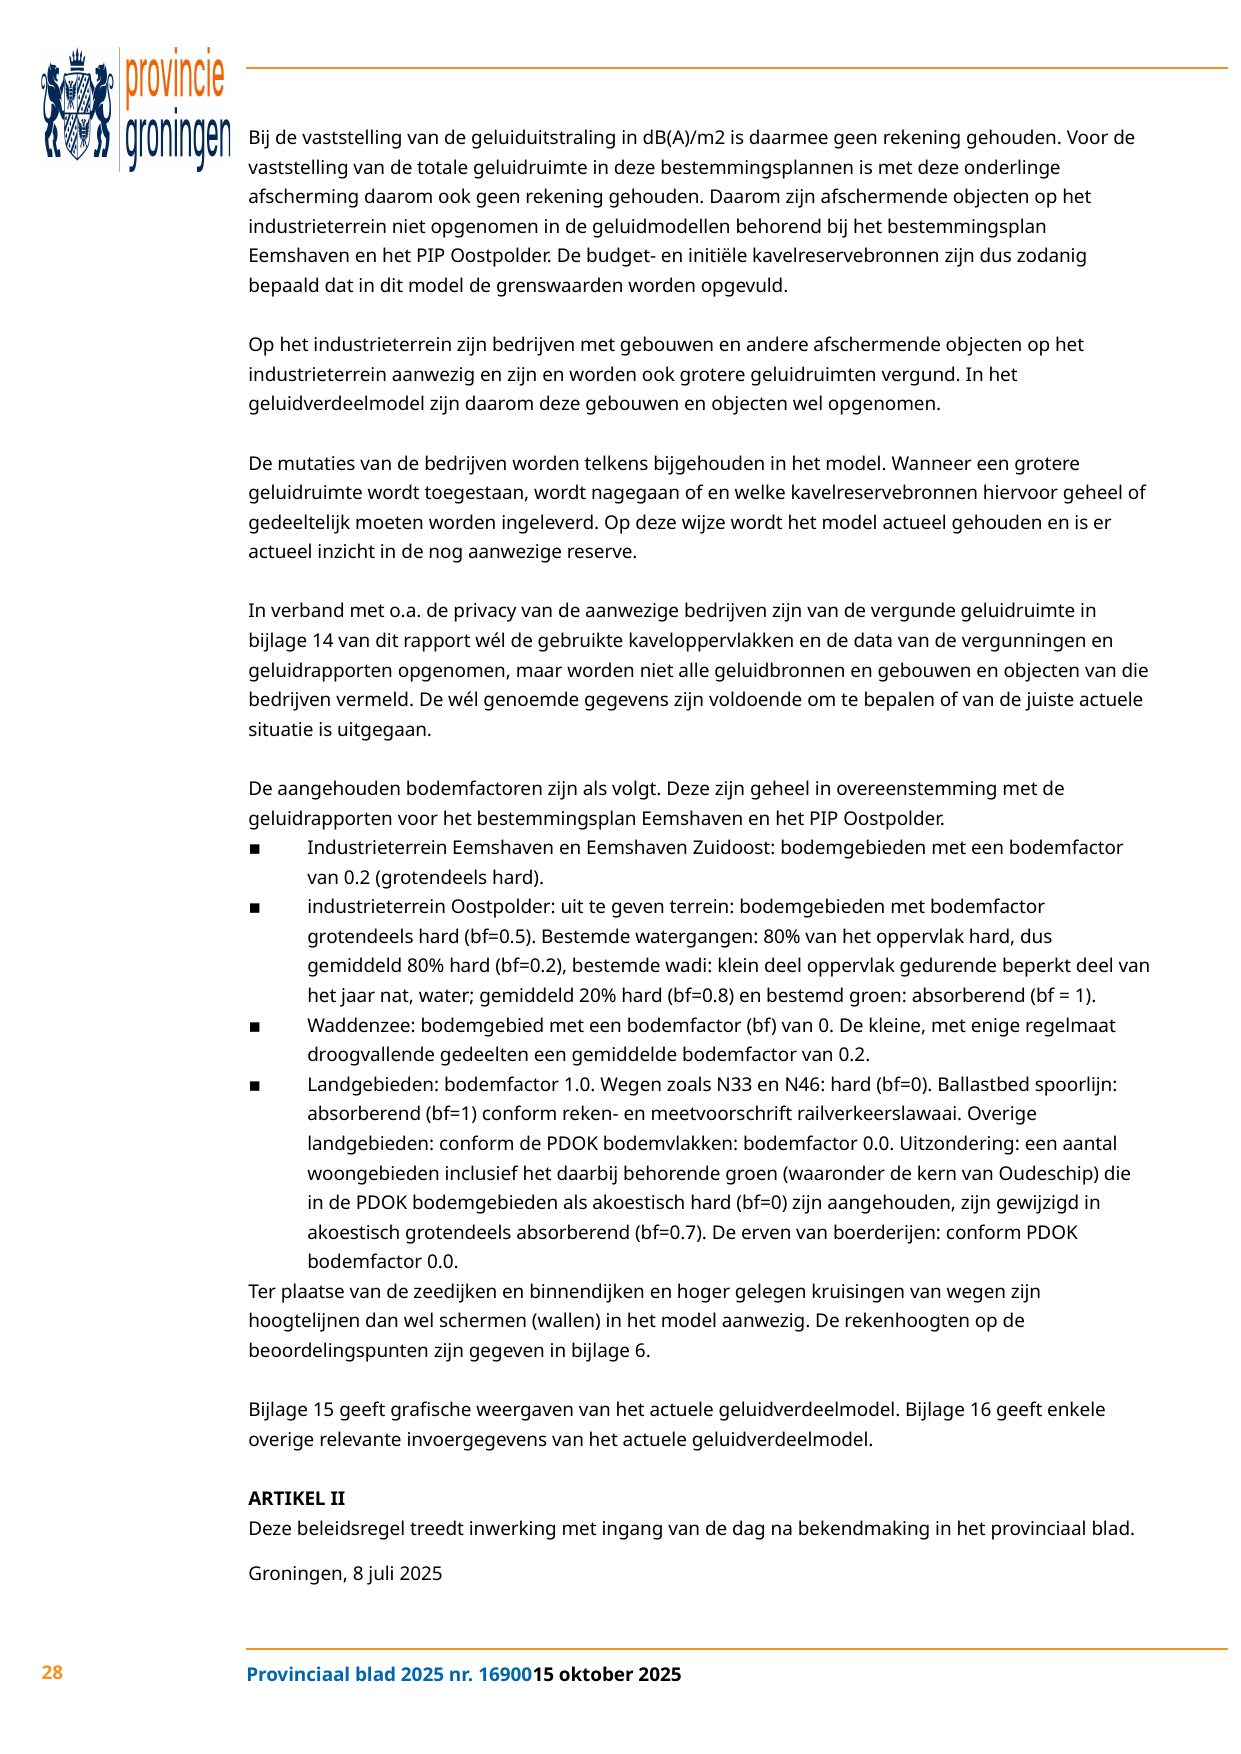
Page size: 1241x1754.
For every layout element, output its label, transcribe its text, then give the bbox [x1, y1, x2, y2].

text Groningen, 8 juli 2025 [248, 1560, 1152, 1586]
text ARTIKEL II [248, 1485, 1152, 1511]
list Landgebieden: bodemfactor 1.0. Wegen zoals N33 en N46: hard (bf=0). Ballastbed spoorlijn: absorberend (bf=1) conform reken- en meetvoorschrift railverkeerslawaai. Overige landgebieden: conform de PDOK bodemvlakken: bodemfactor 0.0. Uitzondering: een aantal woongebieden inclusief het daarbij behorende groen (waaronder de kern van Oudeschip) die in de PDOK bodemgebieden als akoestisch hard (bf=0) zijn aangehouden, zijn gewijzigd in akoestisch grotendeels absorberend (bf=0.7). De erven van boerderijen: conform PDOK bodemfactor 0.0. [248, 1071, 1152, 1274]
text Ter plaatse van de zeedijken en binnendijken en hoger gelegen kruisingen van wegen zijn hoogtelijnen dan wel schermen (wallen) in het model aanwezig. De rekenhoogten op de beoordelingspunten zijn gegeven in bijlage 6. [248, 1278, 1152, 1363]
text De aangehouden bodemfactoren zijn als volgt. Deze zijn geheel in overeenstemming met de geluidrapporten voor het bestemmingsplan Eemshaven en het PIP Oostpolder. [248, 775, 1152, 831]
list Industrieterrein Eemshaven en Eemshaven Zuidoost: bodemgebieden met een bodemfactor van 0.2 (grotendeels hard). [248, 834, 1152, 890]
list Waddenzee: bodemgebied met een bodemfactor (bf) van 0. De kleine, met enige regelmaat droogvallende gedeelten een gemiddelde bodemfactor van 0.2. [248, 1012, 1152, 1067]
text Bij de vaststelling van de geluiduitstraling in dB(A)/m2 is daarmee geen rekening gehouden. Voor de vaststelling van de totale geluidruimte in deze bestemmingsplannen is met deze onderlinge afscherming daarom ook geen rekening gehouden. Daarom zijn afschermende objecten op het industrieterrein niet opgenomen in de geluidmodellen behorend bij het bestemmingsplan Eemshaven en het PIP Oostpolder. De budget- en initiële kavelreservebronnen zijn dus zodanig bepaald dat in dit model de grenswaarden worden opgevuld. [248, 124, 1152, 298]
list industrieterrein Oostpolder: uit te geven terrein: bodemgebieden met bodemfactor grotendeels hard (bf=0.5). Bestemde watergangen: 80% van het oppervlak hard, dus gemiddeld 80% hard (bf=0.2), bestemde wadi: klein deel oppervlak gedurende beperkt deel van het jaar nat, water; gemiddeld 20% hard (bf=0.8) en bestemd groen: absorberend (bf = 1). [248, 893, 1152, 1008]
text Op het industrieterrein zijn bedrijven met gebouwen en andere afschermende objecten op het industrieterrein aanwezig en zijn en worden ook grotere geluidruimten vergund. In het geluidverdeelmodel zijn daarom deze gebouwen en objecten wel opgenomen. [248, 331, 1152, 416]
text In verband met o.a. de privacy van de aanwezige bedrijven zijn van de vergunde geluidruimte in bijlage 14 van dit rapport wél de gebruikte kaveloppervlakken en de data van de vergunningen en geluidrapporten opgenomen, maar worden niet alle geluidbronnen en gebouwen en objecten van die bedrijven vermeld. De wél genoemde gegevens zijn voldoende om te bepalen of van de juiste actuele situatie is uitgegaan. [248, 598, 1152, 742]
text De mutaties van de bedrijven worden telkens bijgehouden in het model. Wanneer een grotere geluidruimte wordt toegestaan, wordt nagegaan of en welke kavelreservebronnen hiervoor geheel of gedeeltelijk moeten worden ingeleverd. Op deze wijze wordt het model actueel gehouden en is er actueel inzicht in de nog aanwezige reserve. [248, 450, 1152, 564]
text Bijlage 15 geeft grafische weergaven van het actuele geluidverdeelmodel. Bijlage 16 geeft enkele overige relevante invoergegevens van het actuele geluidverdeelmodel. [248, 1396, 1152, 1452]
text Deze beleidsregel treedt inwerking met ingang van de dag na bekendmaking in het provinciaal blad. [248, 1515, 1152, 1541]
picture [41, 47, 231, 172]
